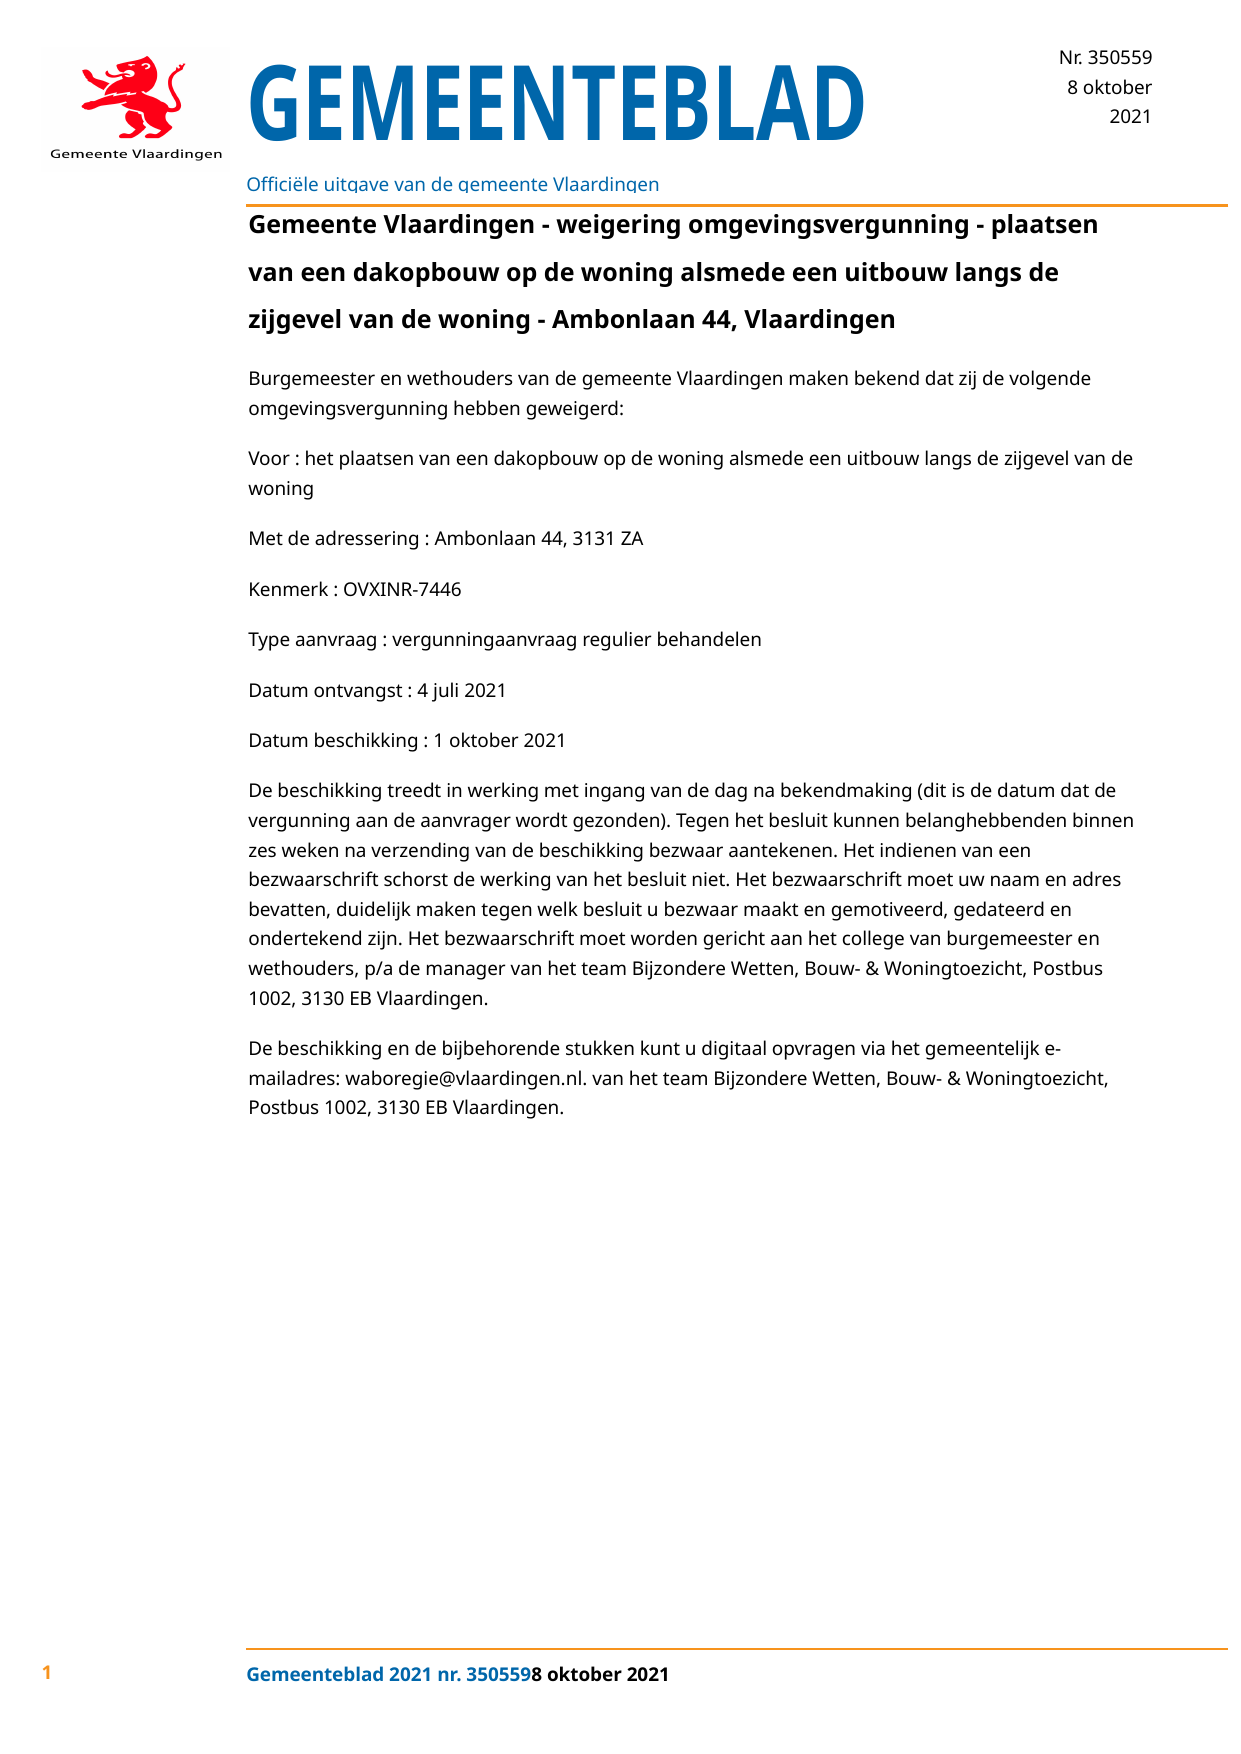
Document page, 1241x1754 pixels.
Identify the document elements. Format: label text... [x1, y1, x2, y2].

picture [41, 47, 231, 172]
text Kenmerk : OVXINR-7446 [248, 576, 1152, 602]
text Gemeente Vlaardingen - weigering omgevingsvergunning - plaatsen van een dakopbouw op de woning alsmede een uitbouw langs de zijgevel van de woning - Ambonlaan 44, Vlaardingen [248, 207, 1152, 336]
text Met de adressering : Ambonlaan 44, 3131 ZA [248, 526, 1152, 551]
text De beschikking en de bijbehorende stukken kunt u digitaal opvragen via het gemeentelijk e-mailadres: waboregie@vlaardingen.nl. van het team Bijzondere Wetten, Bouw- & Woningtoezicht, Postbus 1002, 3130 EB Vlaardingen. [248, 1035, 1152, 1120]
text Voor : het plaatsen van een dakopbouw op de woning alsmede een uitbouw langs de zijgevel van de woning [248, 446, 1152, 501]
text Datum beschikking : 1 oktober 2021 [248, 727, 1152, 753]
text De beschikking treedt in werking met ingang van de dag na bekendmaking (dit is de datum dat de vergunning aan de aanvrager wordt gezonden). Tegen het besluit kunnen belanghebbenden binnen zes weken na verzending van de beschikking bezwaar aantekenen. Het indienen van een bezwaarschrift schorst de werking van het besluit niet. Het bezwaarschrift moet uw naam en adres bevatten, duidelijk maken tegen welk besluit u bezwaar maakt en gemotiveerd, gedateerd en ondertekend zijn. Het bezwaarschrift moet worden gericht aan het college van burgemeester en wethouders, p/a de manager van het team Bijzondere Wetten, Bouw- & Woningtoezicht, Postbus 1002, 3130 EB Vlaardingen. [248, 778, 1152, 1010]
text Burgemeester en wethouders van de gemeente Vlaardingen maken bekend dat zij de volgende omgevingsvergunning hebben geweigerd: [248, 366, 1152, 421]
text Type aanvraag : vergunningaanvraag regulier behandelen [248, 626, 1152, 652]
text Datum ontvangst : 4 juli 2021 [248, 677, 1152, 702]
